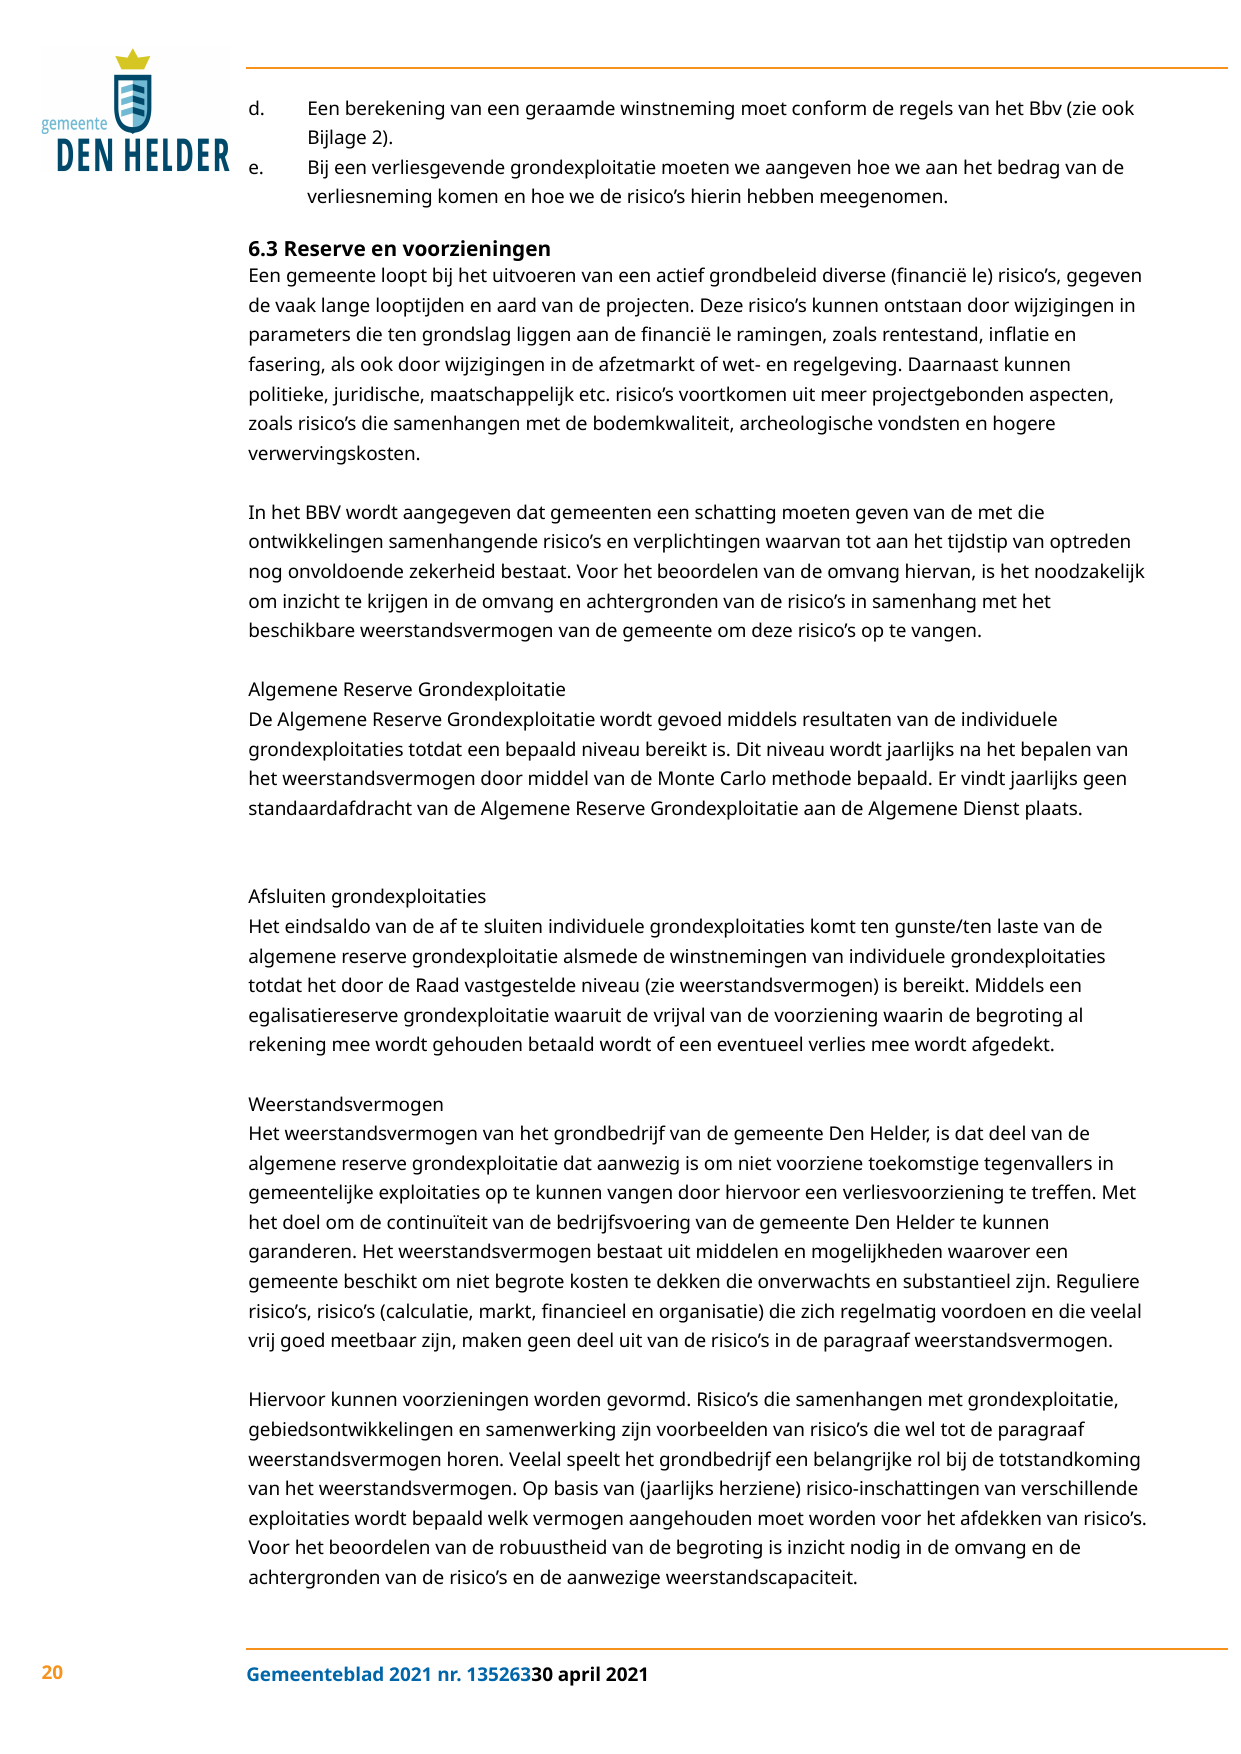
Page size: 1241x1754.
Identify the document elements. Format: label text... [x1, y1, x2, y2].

picture [182, 144, 187, 165]
picture [130, 157, 135, 172]
picture [63, 144, 68, 165]
list Een berekening van een geraamde winstneming moet conform de regels van het Bbv (zie ook Bijlage 2). [248, 95, 1152, 150]
text Een gemeente loopt bij het uitvoeren van een actief grondbeleid diverse (financië le) risico’s, gegeven de vaak lange looptijden en aard van de projecten. Deze risico’s kunnen ontstaan door wijzigingen in parameters die ten grondslag liggen aan de financië le ramingen, zoals rentestand, inflatie en fasering, als ook door wijzigingen in de afzetmarkt of wet- en regelgeving. Daarnaast kunnen politieke, juridische, maatschappelijk etc. risico’s voortkomen uit meer projectgebonden aspecten, zoals risico’s die samenhangen met de bodemkwaliteit, archeologische vondsten en hogere verwervingskosten. [248, 262, 1152, 466]
text Het eindsaldo van de af te sluiten individuele grondexploitaties komt ten gunste/ten laste van de algemene reserve grondexploitatie alsmede de winstnemingen van individuele grondexploitaties totdat het door de Raad vastgestelde niveau (zie weerstandsvermogen) is bereikt. Middels een egalisatiereserve grondexploitatie waaruit de vrijval van de voorziening waarin de begroting al rekening mee wordt gehouden betaald wordt of een eventueel verlies mee wordt afgedekt. [248, 913, 1152, 1057]
text Weerstandsvermogen [248, 1091, 1152, 1116]
text Afsluiten grondexploitaties [248, 884, 1152, 909]
picture [41, 47, 231, 172]
picture [100, 154, 106, 172]
text Hiervoor kunnen voorzieningen worden gevormd. Risico’s die samenhangen met grondexploitatie, gebiedsontwikkelingen en samenwerking zijn voorbeelden van risico’s die wel tot de paragraaf weerstandsvermogen horen. Veelal speelt het grondbedrijf een belangrijke rol bij de totstandkoming van het weerstandsvermogen. Op basis van (jaarlijks herziene) risico-inschattingen van verschillende exploitaties wordt bepaald welk vermogen aangehouden moet worden voor het afdekken van risico’s. Voor het beoordelen van de robuustheid van de begroting is inzicht nodig in de omvang en de achtergronden van de risico’s en de aanwezige weerstandscapaciteit. [248, 1387, 1152, 1590]
text De Algemene Reserve Grondexploitatie wordt gevoed middels resultaten van de individuele grondexploitaties totdat een bepaald niveau bereikt is. Dit niveau wordt jaarlijks na het bepalen van het weerstandsvermogen door middel van de Monte Carlo methode bepaald. Er vindt jaarlijks geen standaardafdracht van de Algemene Reserve Grondexploitatie aan de Algemene Dienst plaats. [248, 706, 1152, 821]
text Algemene Reserve Grondexploitatie [248, 677, 1152, 702]
picture [220, 160, 224, 172]
text 6.3 Reserve en voorzieningen [248, 234, 1152, 262]
text In het BBV wordt aangegeven dat gemeenten een schatting moeten geven van de met die ontwikkelingen samenhangende risico’s en verplichtingen waarvan tot aan het tijdstip van optreden nog onvoldoende zekerheid bestaat. Voor het beoordelen van de omvang hiervan, is het noodzakelijk om inzicht te krijgen in de omvang en achtergronden van de risico’s in samenhang met het beschikbare weerstandsvermogen van de gemeente om deze risico’s op te vangen. [248, 499, 1152, 643]
list Bij een verliesgevende grondexploitatie moeten we aangeven hoe we aan het bedrag van de verliesneming komen en hoe we de risico’s hierin hebben meegenomen. [248, 154, 1152, 209]
text Het weerstandsvermogen van het grondbedrijf van de gemeente Den Helder, is dat deel van de algemene reserve grondexploitatie dat aanwezig is om niet voorziene toekomstige tegenvallers in gemeentelijke exploitaties op te kunnen vangen door hiervoor een verliesvoorziening te treffen. Met het doel om de continuïteit van de bedrijfsvoering van de gemeente Den Helder te kunnen garanderen. Het weerstandsvermogen bestaat uit middelen en mogelijkheden waarover een gemeente beschikt om niet begrote kosten te dekken die onverwachts en substantieel zijn. Reguliere risico’s, risico’s (calculatie, markt, financieel en organisatie) die zich regelmatig voordoen en die veelal vrij goed meetbaar zijn, maken geen deel uit van de risico’s in de paragraaf weerstandsvermogen. [248, 1120, 1152, 1353]
